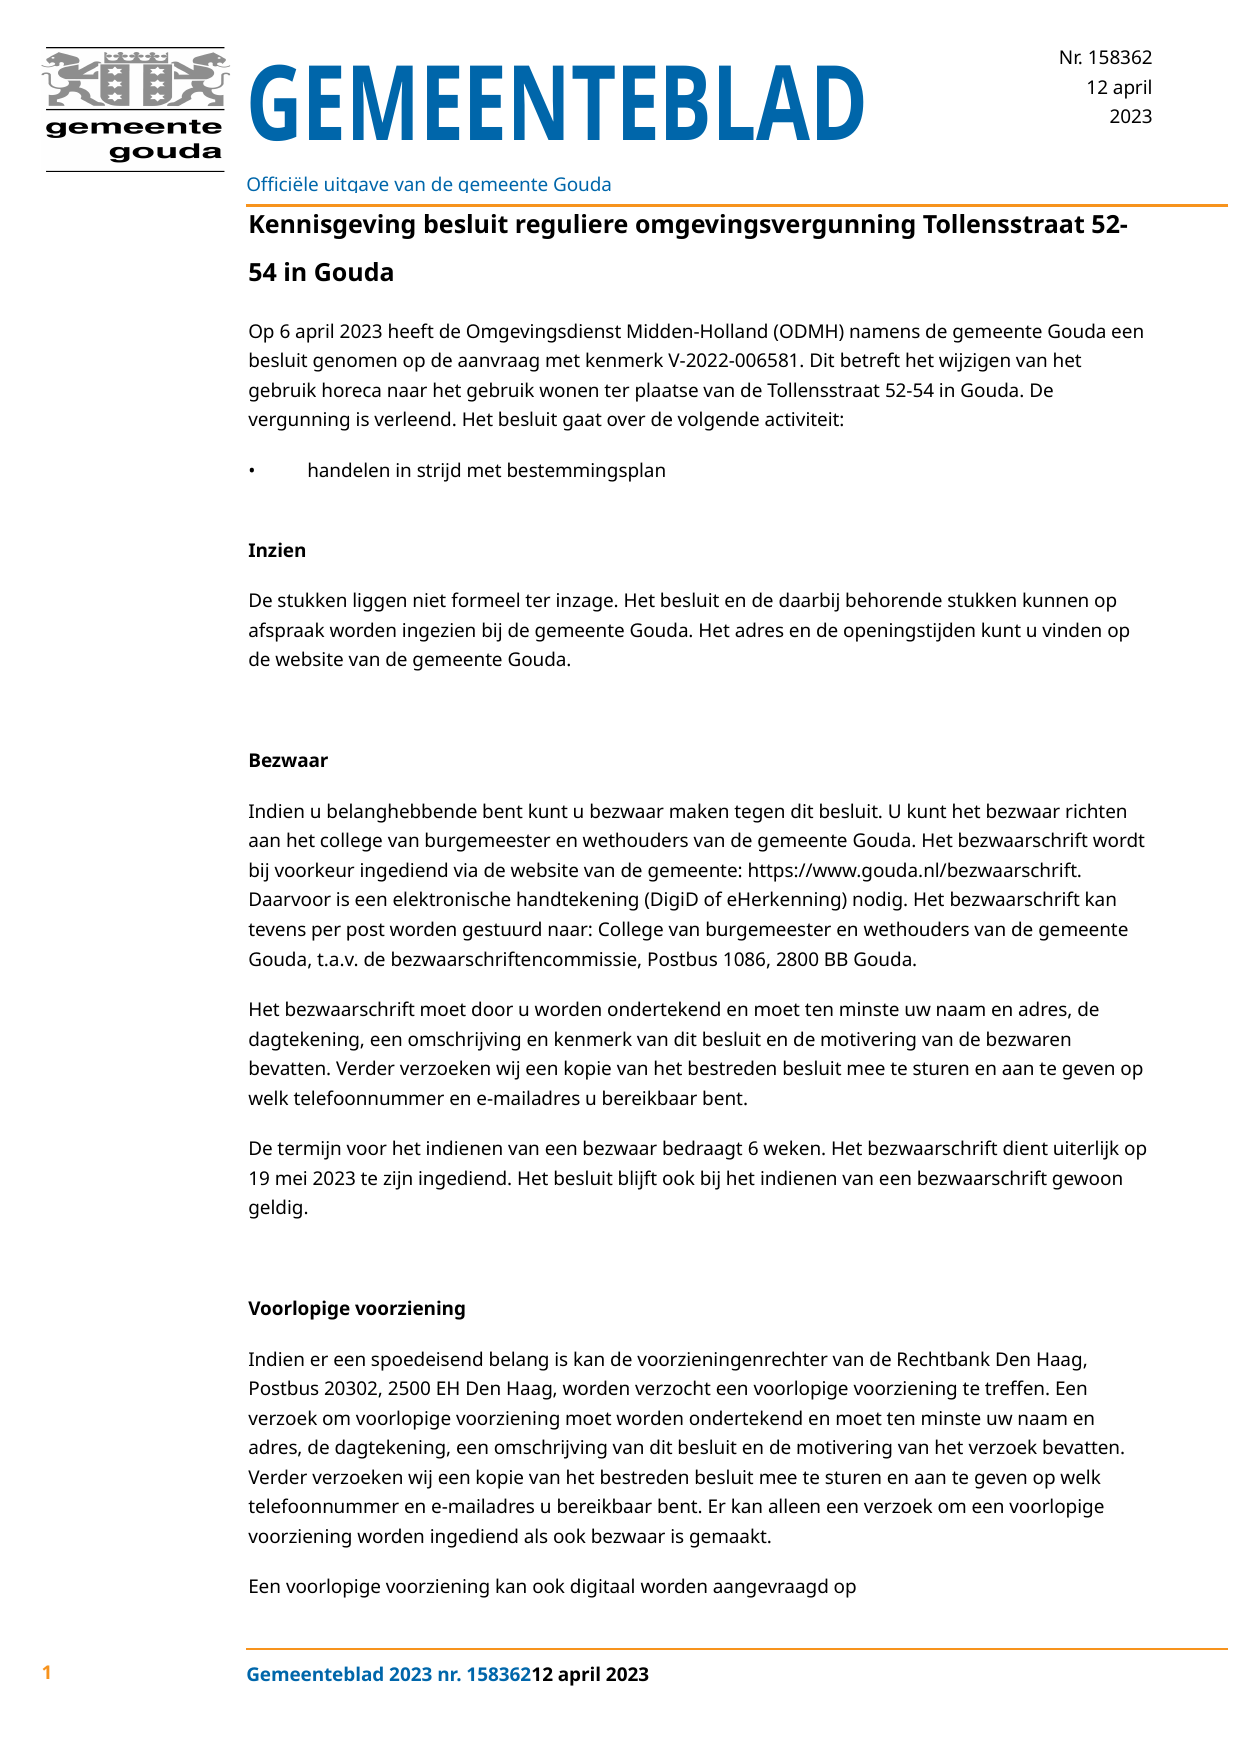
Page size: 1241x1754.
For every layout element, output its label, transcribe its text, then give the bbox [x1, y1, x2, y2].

text Indien u belanghebbende bent kunt u bezwaar maken tegen dit besluit. U kunt het bezwaar richten aan het college van burgemeester en wethouders van de gemeente Gouda. Het bezwaarschrift wordt bij voorkeur ingediend via de website van de gemeente: https://www.gouda.nl/bezwaarschrift. Daarvoor is een elektronische handtekening (DigiD of eHerkenning) nodig. Het bezwaarschrift kan tevens per post worden gestuurd naar: College van burgemeester en wethouders van de gemeente Gouda, t.a.v. de bezwaarschriftencommissie, Postbus 1086, 2800 BB Gouda. [248, 798, 1152, 972]
text Inzien [248, 537, 1152, 563]
picture [41, 47, 231, 172]
text Een voorlopige voorziening kan ook digitaal worden aangevraagd op [248, 1574, 1152, 1599]
text De stukken liggen niet formeel ter inzage. Het besluit en de daarbij behorende stukken kunnen op afspraak worden ingezien bij de gemeente Gouda. Het adres en de openingstijden kunt u vinden op de website van de gemeente Gouda. [248, 587, 1152, 672]
text Het bezwaarschrift moet door u worden ondertekend en moet ten minste uw naam en adres, de dagtekening, een omschrijving en kenmerk van dit besluit en de motivering van de bezwaren bevatten. Verder verzoeken wij een kopie van het bestreden besluit mee te sturen en aan te geven op welk telefoonnummer en e-mailadres u bereikbaar bent. [248, 996, 1152, 1111]
text Kennisgeving besluit reguliere omgevingsvergunning Tollensstraat 52-54 in Gouda [248, 207, 1152, 288]
text Indien er een spoedeisend belang is kan de voorzieningenrechter van de Rechtbank Den Haag, Postbus 20302, 2500 EH Den Haag, worden verzocht een voorlopige voorziening te treffen. Een verzoek om voorlopige voorziening moet worden ondertekend en moet ten minste uw naam en adres, de dagtekening, een omschrijving van dit besluit en de motivering van het verzoek bevatten. Verder verzoeken wij een kopie van het bestreden besluit mee te sturen en aan te geven op welk telefoonnummer en e-mailadres u bereikbaar bent. Er kan alleen een verzoek om een voorlopige voorziening worden ingediend als ook bezwaar is gemaakt. [248, 1346, 1152, 1549]
text Bezwaar [248, 747, 1152, 773]
list handelen in strijd met bestemmingsplan [248, 457, 1152, 483]
text De termijn voor het indienen van een bezwaar bedraagt 6 weken. Het bezwaarschrift dient uiterlijk op 19 mei 2023 te zijn ingediend. Het besluit blijft ook bij het indienen van een bezwaarschrift gewoon geldig. [248, 1135, 1152, 1220]
text Op 6 april 2023 heeft de Omgevingsdienst Midden-Holland (ODMH) namens de gemeente Gouda een besluit genomen op de aanvraag met kenmerk V-2022-006581. Dit betreft het wijzigen van het gebruik horeca naar het gebruik wonen ter plaatse van de Tollensstraat 52-54 in Gouda. De vergunning is verleend. Het besluit gaat over de volgende activiteit: [248, 318, 1152, 432]
text Voorlopige voorziening [248, 1295, 1152, 1321]
